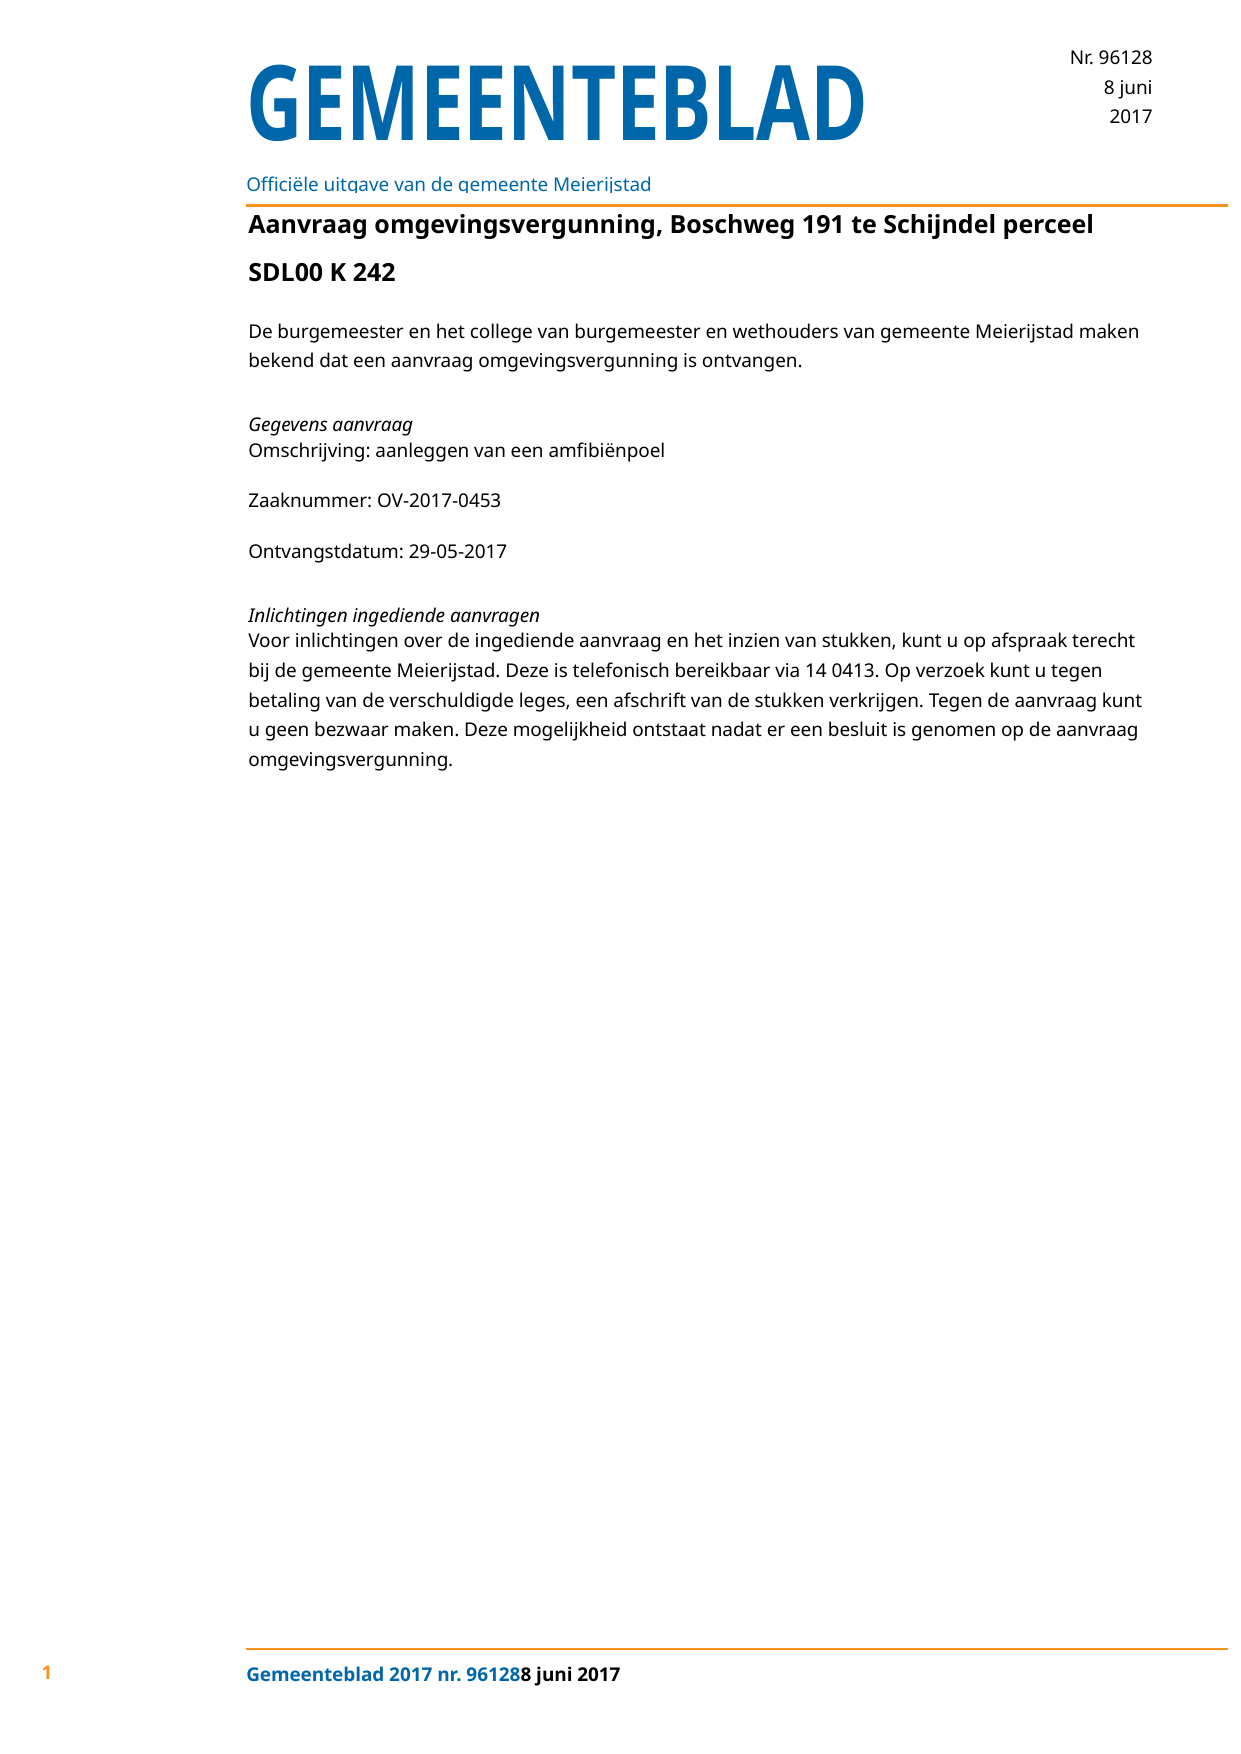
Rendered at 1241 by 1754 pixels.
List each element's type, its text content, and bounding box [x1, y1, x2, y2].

text Gegevens aanvraag [248, 411, 1152, 437]
text Ontvangstdatum: 29-05-2017 [248, 538, 1152, 564]
text Omschrijving: aanleggen van een amfibiënpoel [248, 437, 1152, 463]
text De burgemeester en het college van burgemeester en wethouders van gemeente Meierijstad maken bekend dat een aanvraag omgevingsvergunning is ontvangen. [248, 318, 1152, 373]
picture [41, 47, 231, 172]
text Zaaknummer: OV-2017-0453 [248, 488, 1152, 513]
text Aanvraag omgevingsvergunning, Boschweg 191 te Schijndel perceel SDL00 K 242 [248, 207, 1152, 288]
text Inlichtingen ingediende aanvragen [248, 602, 1152, 628]
text Voor inlichtingen over de ingediende aanvraag en het inzien van stukken, kunt u op afspraak terecht bij de gemeente Meierijstad. Deze is telefonisch bereikbaar via 14 0413. Op verzoek kunt u tegen betaling van de verschuldigde leges, een afschrift van de stukken verkrijgen. Tegen de aanvraag kunt u geen bezwaar maken. Deze mogelijkheid ontstaat nadat er een besluit is genomen op de aanvraag omgevingsvergunning. [248, 628, 1152, 772]
